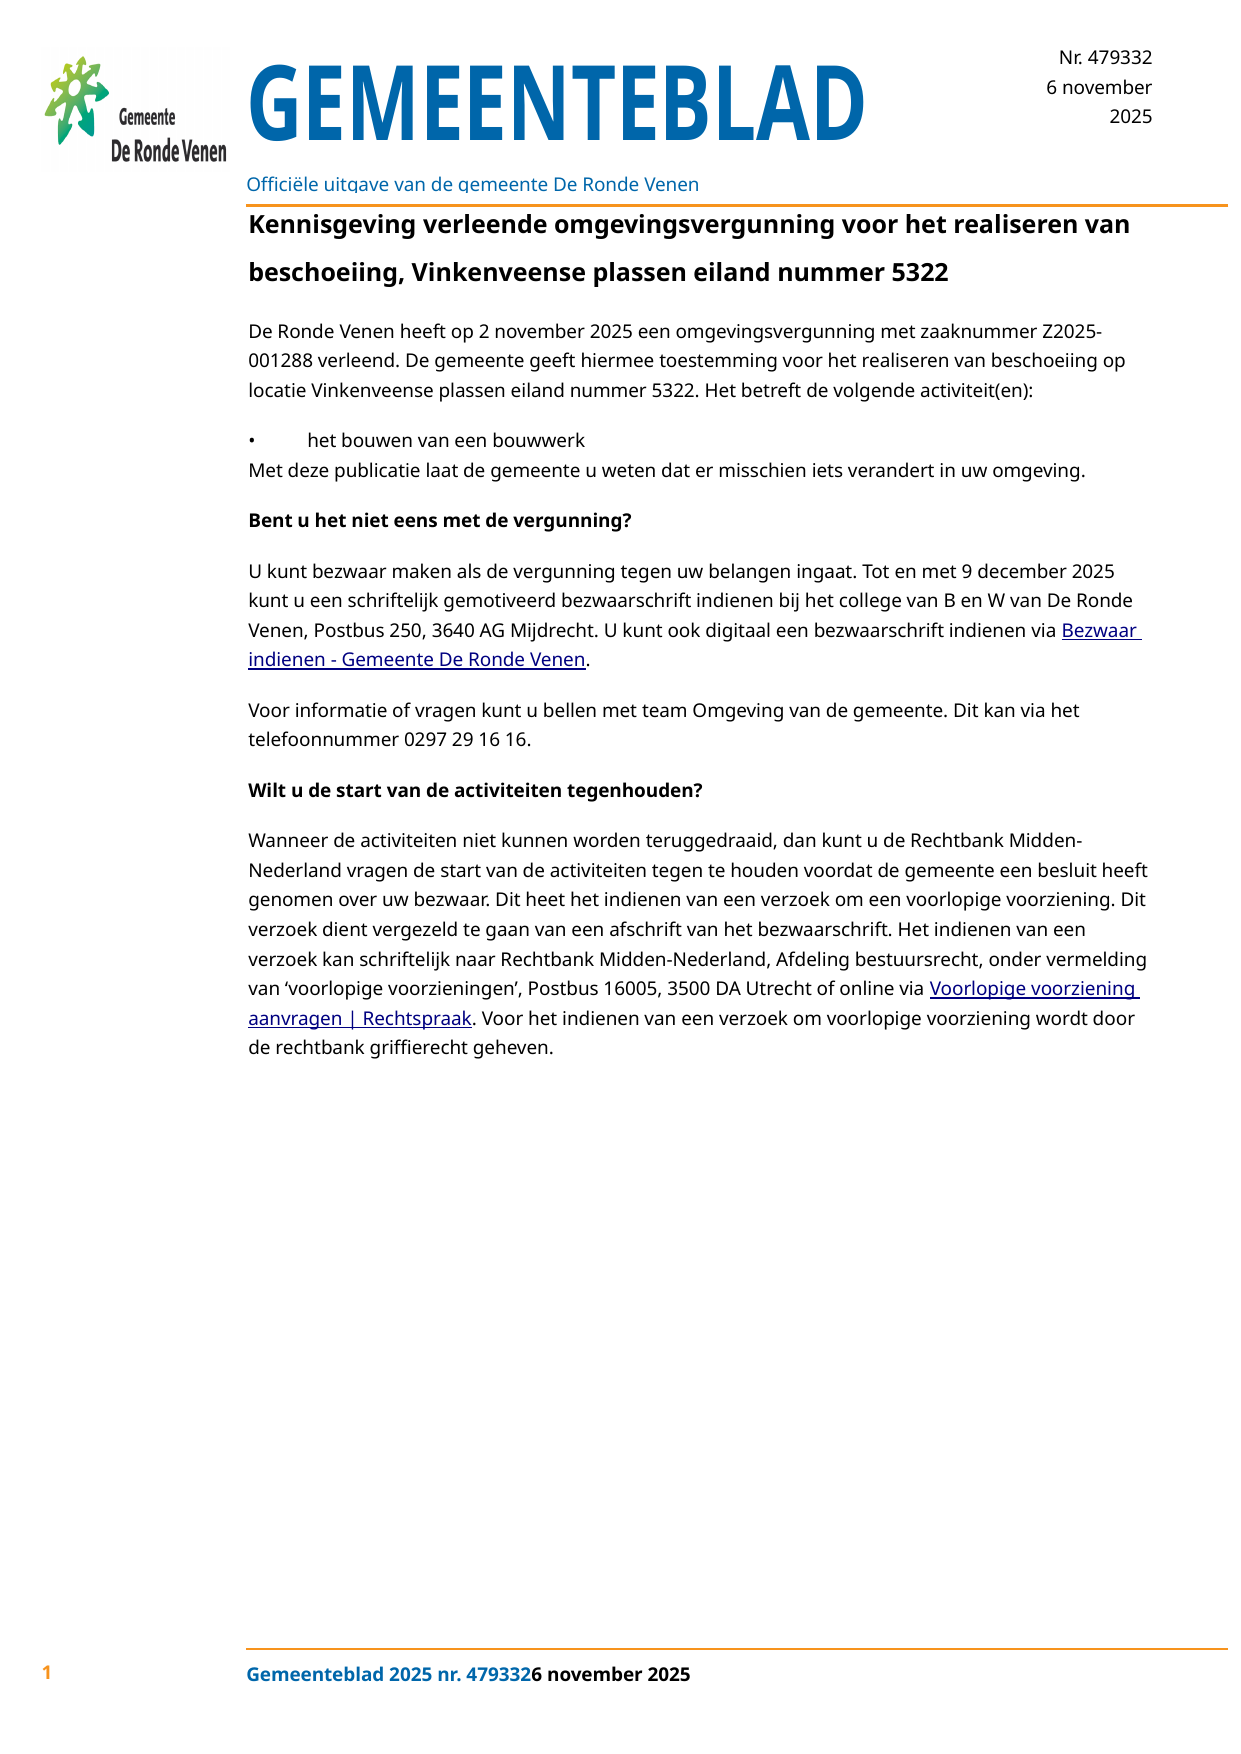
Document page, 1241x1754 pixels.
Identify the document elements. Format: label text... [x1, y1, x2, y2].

text Voor informatie of vragen kunt u bellen met team Omgeving van de gemeente. Dit kan via het telefoonnummer 0297 29 16 16. [248, 697, 1152, 752]
text Wilt u de start van de activiteiten tegenhouden? [248, 777, 1152, 803]
text Met deze publicatie laat de gemeente u weten dat er misschien iets verandert in uw omgeving. [248, 457, 1152, 483]
text U kunt bezwaar maken als de vergunning tegen uw belangen ingaat. Tot en met 9 december 2025 kunt u een schriftelijk gemotiveerd bezwaarschrift indienen bij het college van B en W van De Ronde Venen, Postbus 250, 3640 AG Mijdrecht. U kunt ook digitaal een bezwaarschrift indienen via Bezwaar indienen - Gemeente De Ronde Venen. [248, 558, 1152, 672]
text Wanneer de activiteiten niet kunnen worden teruggedraaid, dan kunt u de Rechtbank Midden-Nederland vragen de start van de activiteiten tegen te houden voordat de gemeente een besluit heeft genomen over uw bezwaar. Dit heet het indienen van een verzoek om een voorlopige voorziening. Dit verzoek dient vergezeld te gaan van een afschrift van het bezwaarschrift. Het indienen van een verzoek kan schriftelijk naar Rechtbank Midden-Nederland, Afdeling bestuursrecht, onder vermelding van ‘voorlopige voorzieningen’, Postbus 16005, 3500 DA Utrecht of online via Voorlopige voorziening aanvragen | Rechtspraak. Voor het indienen van een verzoek om voorlopige voorziening wordt door de rechtbank griffierecht geheven. [248, 827, 1152, 1060]
text Bent u het niet eens met de vergunning? [248, 507, 1152, 533]
picture [41, 47, 231, 172]
text De Ronde Venen heeft op 2 november 2025 een omgevingsvergunning met zaaknummer Z2025-001288 verleend. De gemeente geeft hiermee toestemming voor het realiseren van beschoeiing op locatie Vinkenveense plassen eiland nummer 5322. Het betreft de volgende activiteit(en): [248, 318, 1152, 403]
text Kennisgeving verleende omgevingsvergunning voor het realiseren van beschoeiing, Vinkenveense plassen eiland nummer 5322 [248, 207, 1152, 288]
list het bouwen van een bouwwerk [248, 427, 1152, 453]
